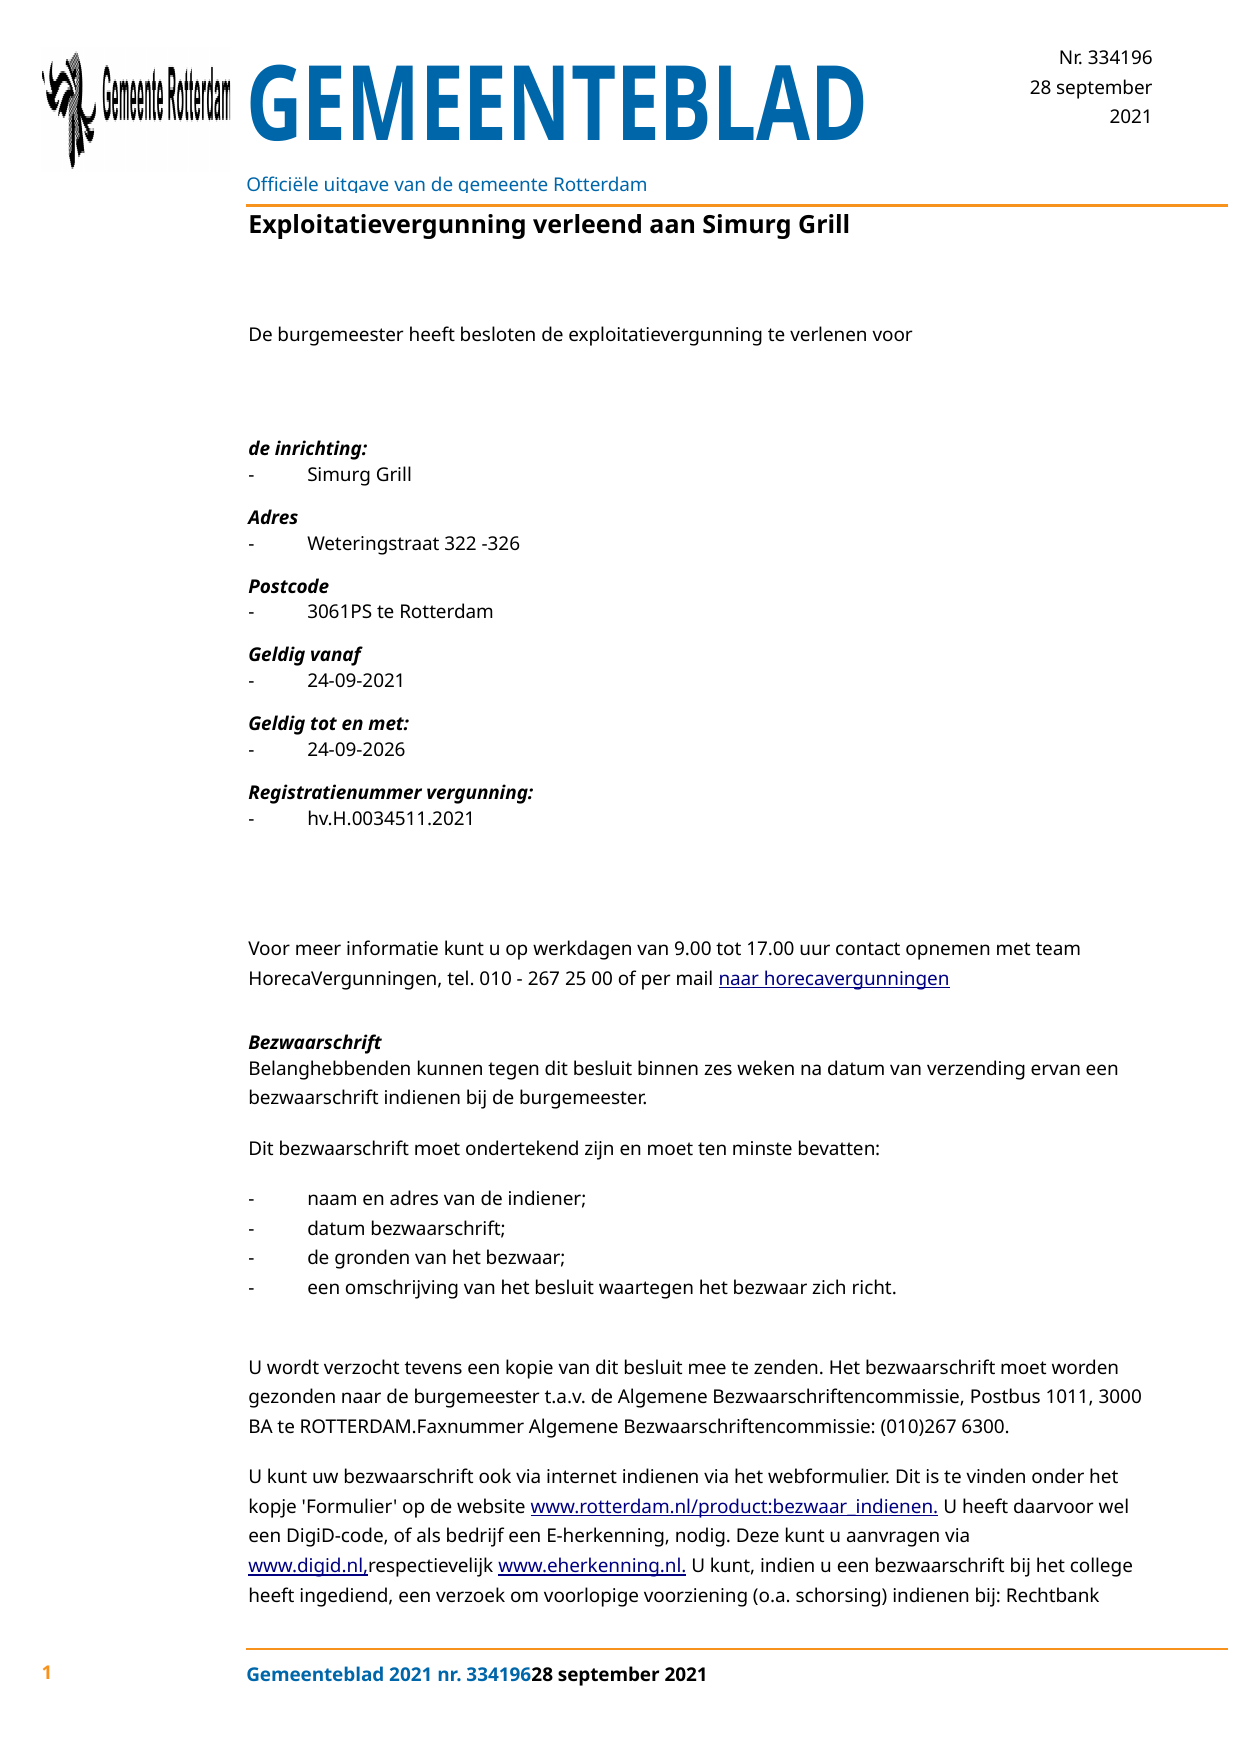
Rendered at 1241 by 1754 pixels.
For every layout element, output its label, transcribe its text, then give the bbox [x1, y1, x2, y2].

text de inrichting: [248, 435, 1152, 461]
list een omschrijving van het besluit waartegen het bezwaar zich richt. [248, 1274, 1152, 1300]
list 24-09-2021 [248, 667, 1152, 693]
text Bezwaarschrift [248, 1029, 1152, 1055]
text Geldig tot en met: [248, 711, 1152, 736]
text Adres [248, 504, 1152, 530]
text De burgemeester heeft besloten de exploitatievergunning te verlenen voor [248, 321, 1152, 346]
list de gronden van het bezwaar; [248, 1244, 1152, 1270]
text Voor meer informatie kunt u op werkdagen van 9.00 tot 17.00 uur contact opnemen met team HorecaVergunningen, tel. 010 - 267 25 00 of per mail naar horecavergunningen [248, 936, 1152, 991]
text Exploitatievergunning verleend aan Simurg Grill [248, 207, 1152, 241]
picture [41, 47, 231, 172]
text Belanghebbenden kunnen tegen dit besluit binnen zes weken na datum van verzending ervan een bezwaarschrift indienen bij de burgemeester. [248, 1055, 1152, 1110]
text Postcode [248, 573, 1152, 598]
text U kunt uw bezwaarschrift ook via internet indienen via het webformulier. Dit is te vinden onder het kopje 'Formulier' op de website www.rotterdam.nl/product:bezwaar_indienen. U heeft daarvoor wel een DigiD-code, of als bedrijf een E-herkenning, nodig. Deze kunt u aanvragen via www.digid.nl,respectievelijk www.eherkenning.nl. U kunt, indien u een bezwaarschrift bij het college heeft ingediend, een verzoek om voorlopige voorziening (o.a. schorsing) indienen bij: Rechtbank [248, 1463, 1152, 1608]
list Simurg Grill [248, 461, 1152, 487]
list Weteringstraat 322 -326 [248, 530, 1152, 555]
text Registratienummer vergunning: [248, 779, 1152, 805]
list 3061PS te Rotterdam [248, 598, 1152, 624]
text Dit bezwaarschrift moet ondertekend zijn en moet ten minste bevatten: [248, 1135, 1152, 1161]
list datum bezwaarschrift; [248, 1215, 1152, 1241]
list hv.H.0034511.2021 [248, 805, 1152, 831]
list 24-09-2026 [248, 736, 1152, 762]
text U wordt verzocht tevens een kopie van dit besluit mee te zenden. Het bezwaarschrift moet worden gezonden naar de burgemeester t.a.v. de Algemene Bezwaarschriftencommissie, Postbus 1011, 3000 BA te ROTTERDAM.Faxnummer Algemene Bezwaarschriftencommissie: (010)267 6300. [248, 1354, 1152, 1439]
text Geldig vanaf [248, 642, 1152, 667]
list naam en adres van de indiener; [248, 1185, 1152, 1211]
